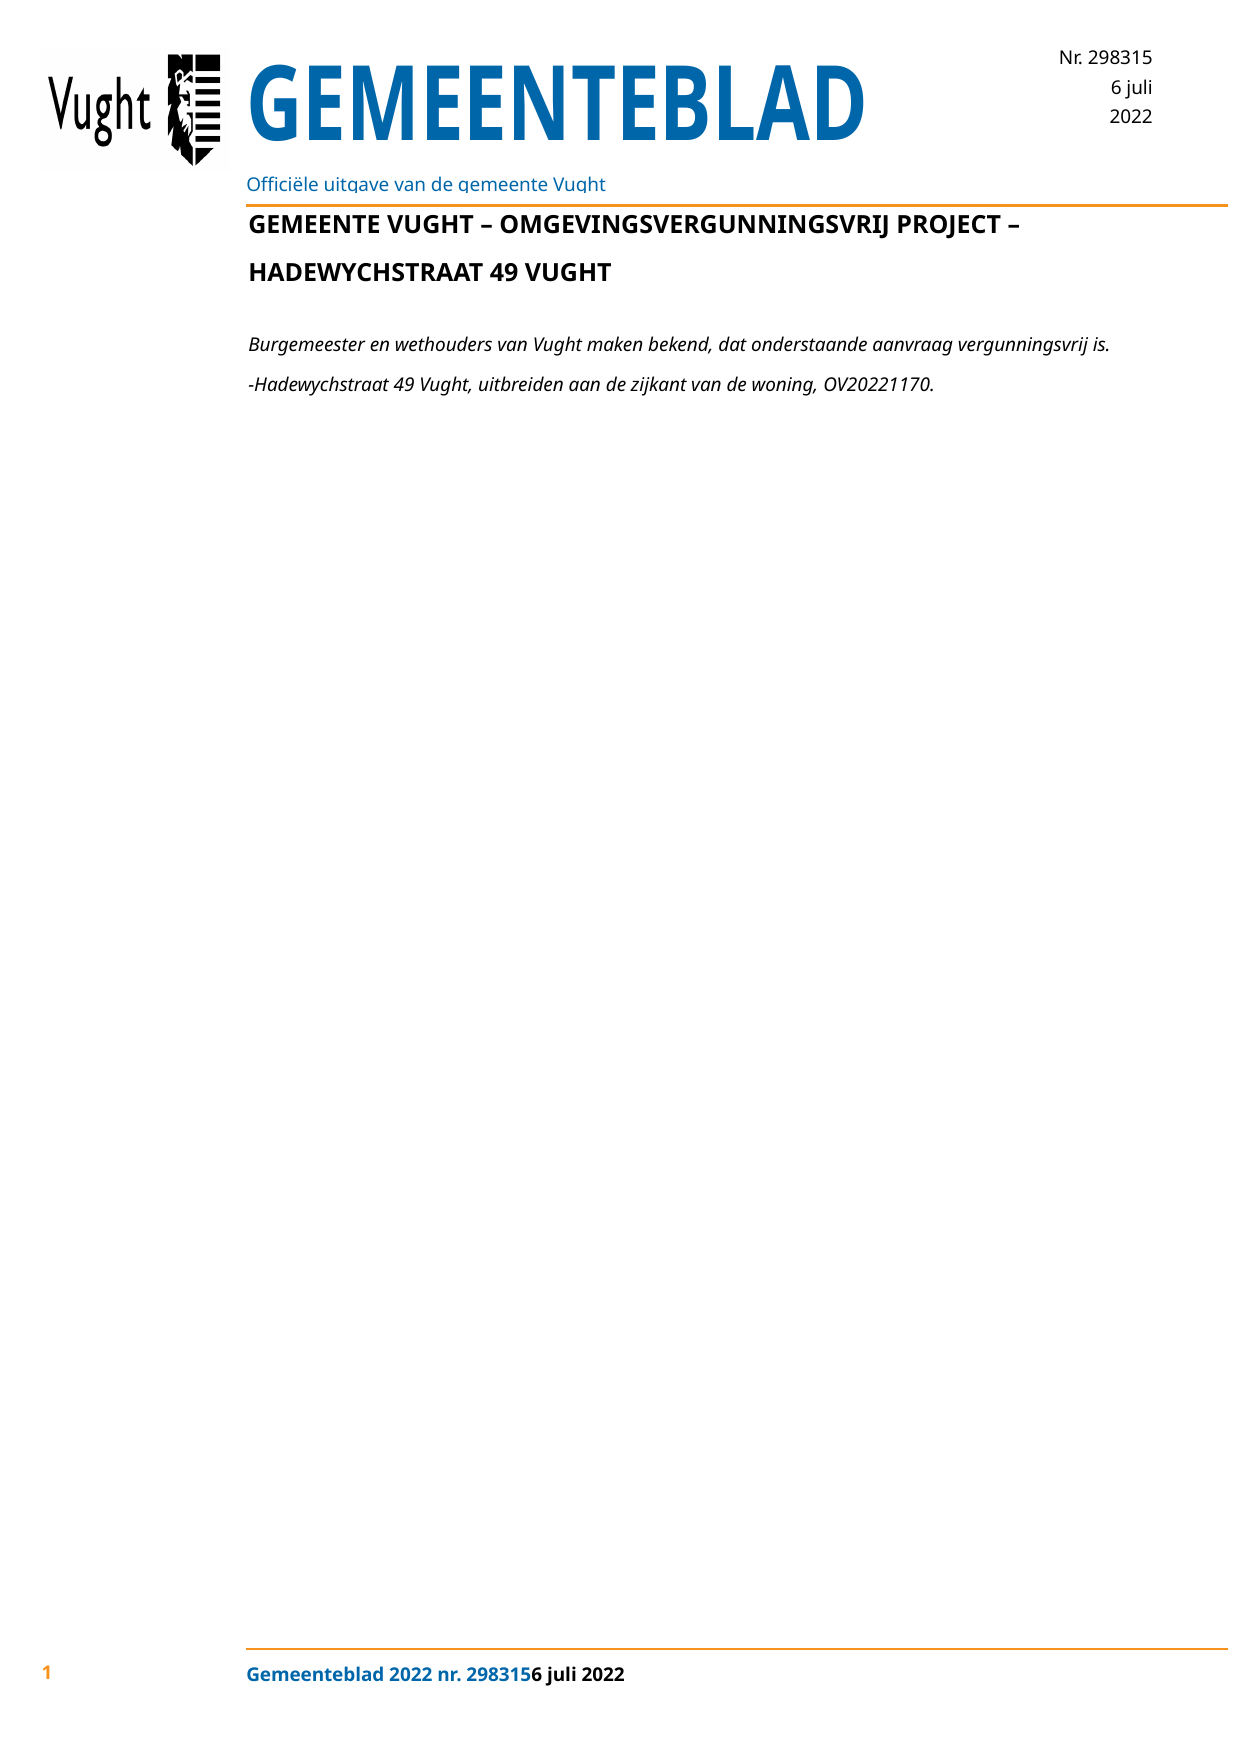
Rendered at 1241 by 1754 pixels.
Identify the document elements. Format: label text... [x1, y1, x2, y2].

text -Hadewychstraat 49 Vught, uitbreiden aan de zijkant van de woning, OV20221170. [248, 371, 1152, 396]
text GEMEENTE VUGHT – OMGEVINGSVERGUNNINGSVRIJ PROJECT – HADEWYCHSTRAAT 49 VUGHT [248, 207, 1152, 288]
picture [41, 47, 231, 172]
text Burgemeester en wethouders van Vught maken bekend, dat onderstaande aanvraag vergunningsvrij is. [248, 331, 1152, 357]
